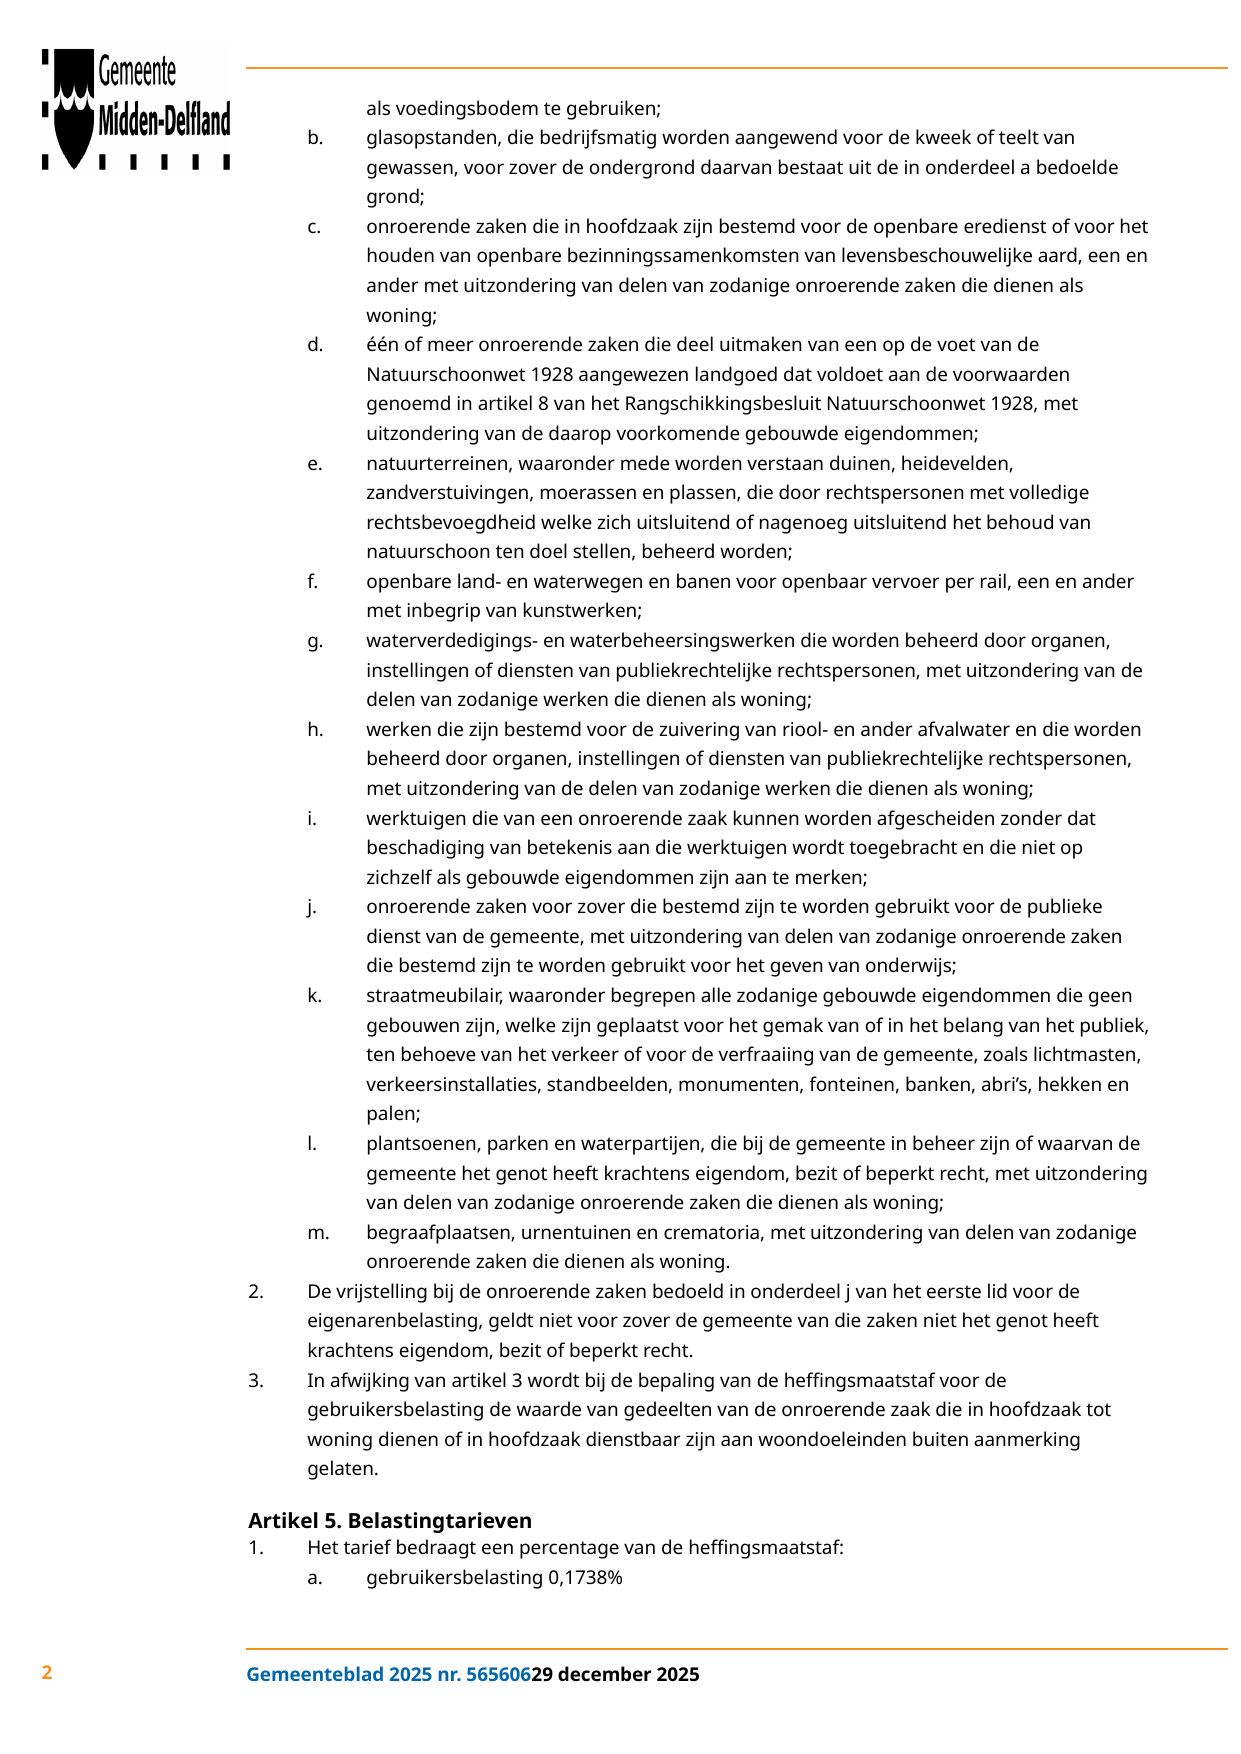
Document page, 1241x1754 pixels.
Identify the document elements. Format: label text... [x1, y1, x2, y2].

list waterverdedigings- en waterbeheersingswerken die worden beheerd door organen, instellingen of diensten van publiekrechtelijke rechtspersonen, met uitzondering van de delen van zodanige werken die dienen als woning; [307, 627, 1152, 712]
list plantsoenen, parken en waterpartijen, die bij de gemeente in beheer zijn of waarvan de gemeente het genot heeft krachtens eigendom, bezit of beperkt recht, met uitzondering van delen van zodanige onroerende zaken die dienen als woning; [307, 1130, 1152, 1215]
list Het tarief bedraagt een percentage van de heffingsmaatstaf: [248, 1534, 1152, 1560]
list openbare land- en waterwegen en banen voor openbaar vervoer per rail, een en ander met inbegrip van kunstwerken; [307, 568, 1152, 623]
list begraafplaatsen, urnentuinen en crematoria, met uitzondering van delen van zodanige onroerende zaken die dienen als woning. [307, 1219, 1152, 1274]
list werktuigen die van een onroerende zaak kunnen worden afgescheiden zonder dat beschadiging van betekenis aan die werktuigen wordt toegebracht en die niet op zichzelf als gebouwde eigendommen zijn aan te merken; [307, 805, 1152, 890]
list gebruikersbelasting 0,1738% [307, 1564, 1152, 1590]
picture [41, 47, 231, 172]
list straatmeubilair, waaronder begrepen alle zodanige gebouwde eigendommen die geen gebouwen zijn, welke zijn geplaatst voor het gemak van of in het belang van het publiek, ten behoeve van het verkeer of voor de verfraaiing van de gemeente, zoals lichtmasten, verkeersinstallaties, standbeelden, monumenten, fonteinen, banken, abri’s, hekken en palen; [307, 982, 1152, 1126]
text Artikel 5. Belastingtarieven [248, 1506, 1152, 1534]
list De vrijstelling bij de onroerende zaken bedoeld in onderdeel j van het eerste lid voor de eigenarenbelasting, geldt niet voor zover de gemeente van die zaken niet het genot heeft krachtens eigendom, bezit of beperkt recht. [248, 1278, 1152, 1363]
list In afwijking van artikel 3 wordt bij de bepaling van de heffingsmaatstaf voor de gebruikersbelasting de waarde van gedeelten van de onroerende zaak die in hoofdzaak tot woning dienen of in hoofdzaak dienstbaar zijn aan woondoeleinden buiten aanmerking gelaten. [248, 1367, 1152, 1481]
list glasopstanden, die bedrijfsmatig worden aangewend voor de kweek of teelt van gewassen, voor zover de ondergrond daarvan bestaat uit de in onderdeel a bedoelde grond; [307, 124, 1152, 209]
list onroerende zaken die in hoofdzaak zijn bestemd voor de openbare eredienst of voor het houden van openbare bezinningssamenkomsten van levensbeschouwelijke aard, een en ander met uitzondering van delen van zodanige onroerende zaken die dienen als woning; [307, 213, 1152, 328]
list één of meer onroerende zaken die deel uitmaken van een op de voet van de Natuurschoonwet 1928 aangewezen landgoed dat voldoet aan de voorwaarden genoemd in artikel 8 van het Rangschikkingsbesluit Natuurschoonwet 1928, met uitzondering van de daarop voorkomende gebouwde eigendommen; [307, 331, 1152, 446]
list onroerende zaken voor zover die bestemd zijn te worden gebruikt voor de publieke dienst van de gemeente, met uitzondering van delen van zodanige onroerende zaken die bestemd zijn te worden gebruikt voor het geven van onderwijs; [307, 893, 1152, 978]
list natuurterreinen, waaronder mede worden verstaan duinen, heidevelden, zandverstuivingen, moerassen en plassen, die door rechtspersonen met volledige rechtsbevoegdheid welke zich uitsluitend of nagenoeg uitsluitend het behoud van natuurschoon ten doel stellen, beheerd worden; [307, 450, 1152, 564]
list werken die zijn bestemd voor de zuivering van riool- en ander afvalwater en die worden beheerd door organen, instellingen of diensten van publiekrechtelijke rechtspersonen, met uitzondering van de delen van zodanige werken die dienen als woning; [307, 716, 1152, 801]
list als voedingsbodem te gebruiken; [307, 95, 1152, 121]
